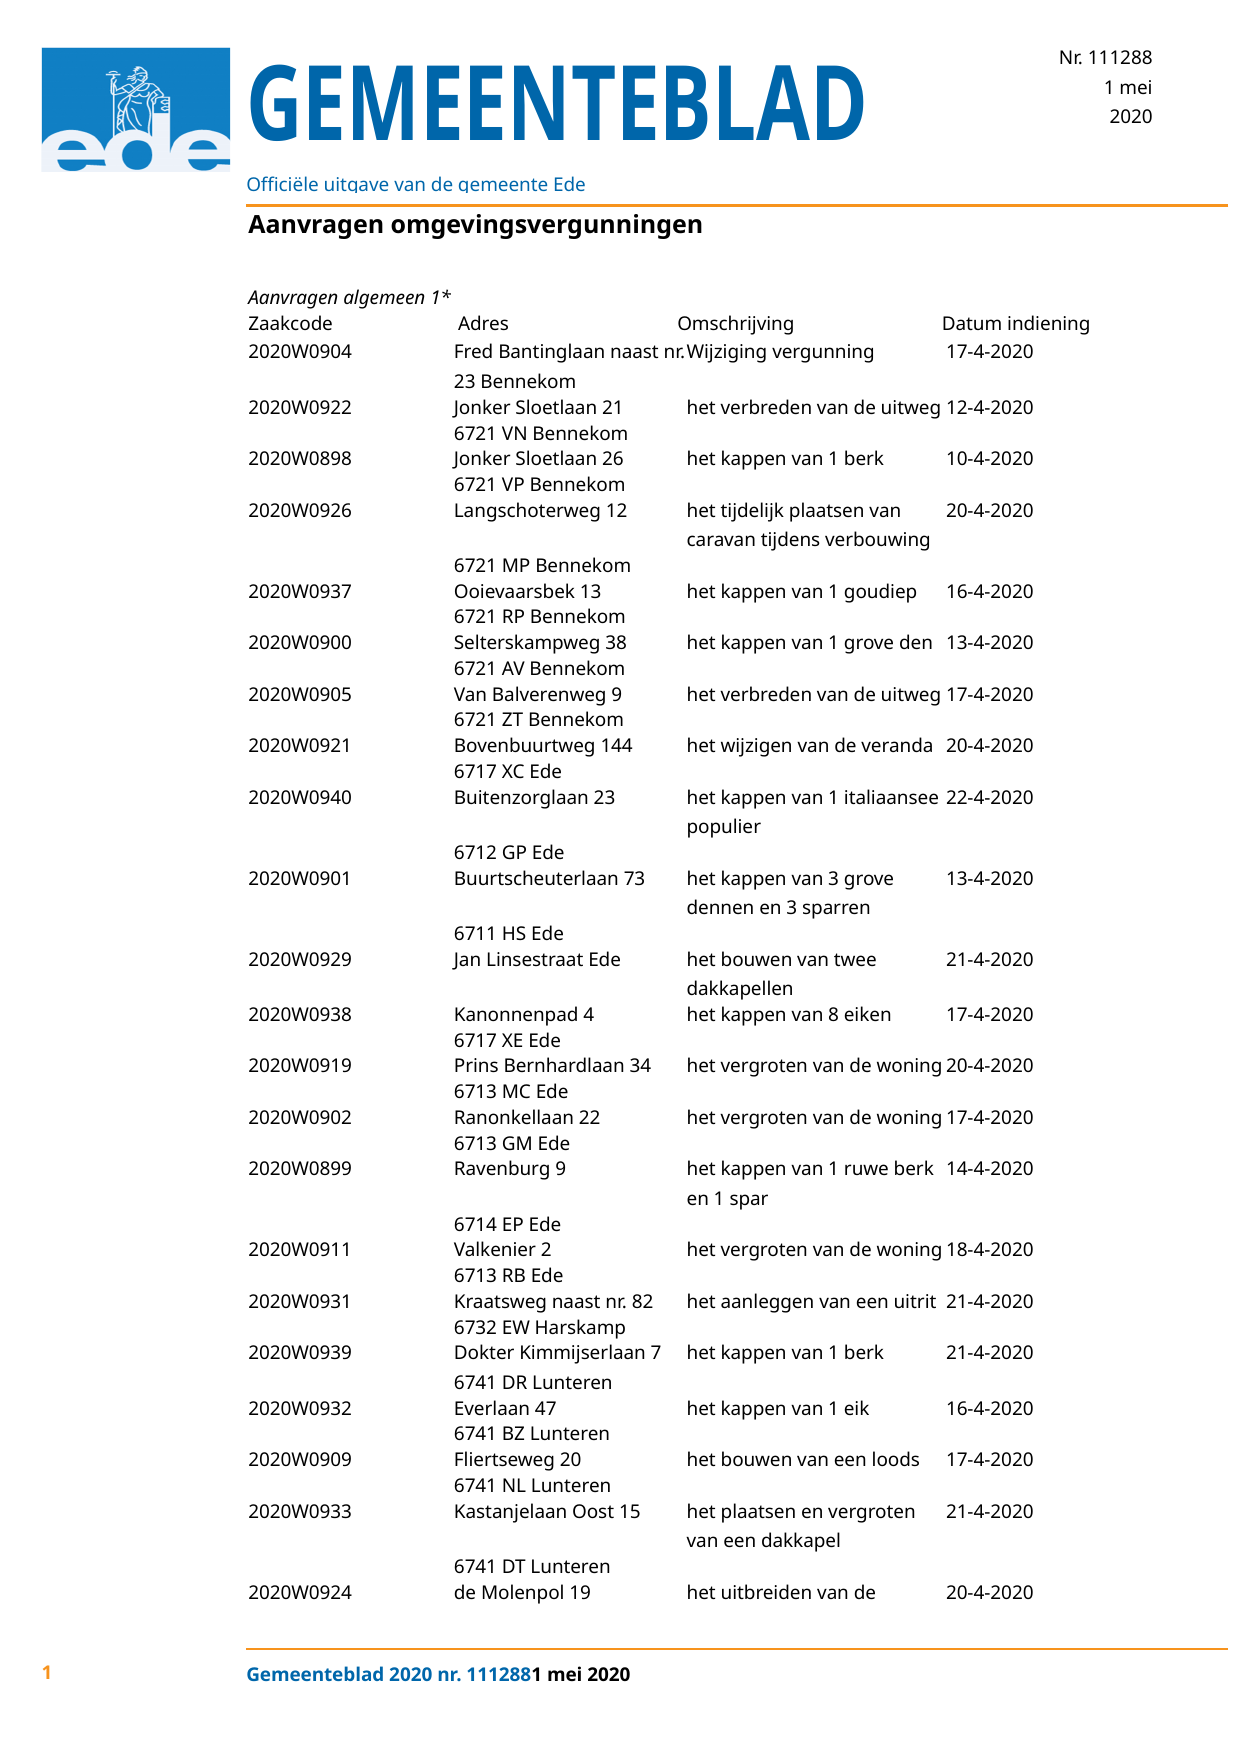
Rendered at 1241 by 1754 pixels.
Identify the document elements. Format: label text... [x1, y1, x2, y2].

table_cell [248, 1211, 454, 1237]
table_cell Bovenbuurtweg 144 [454, 733, 686, 758]
table_cell 20-4-2020 [946, 1579, 1152, 1604]
table_cell het kappen van 1 grove den [686, 630, 946, 655]
table_header Zaakcode [248, 310, 458, 335]
table_cell [946, 1314, 1152, 1339]
table_cell het kappen van 1 ruwe berk en 1 spar [686, 1156, 946, 1211]
table_cell Jonker Sloetlaan 26 [454, 446, 686, 471]
table_cell Buitenzorglaan 23 [454, 784, 686, 839]
table_cell 6713 MC Ede [454, 1079, 686, 1104]
table_cell [946, 655, 1152, 681]
table_cell [946, 604, 1152, 629]
table_cell het verbreden van de uitweg [686, 394, 946, 420]
table_cell 2020W0938 [248, 1001, 454, 1027]
table_header Fred Bantinglaan naast nr. 23 Bennekom [454, 339, 686, 394]
table_cell [946, 839, 1152, 865]
table_cell Jonker Sloetlaan 21 [454, 394, 686, 420]
table_cell [686, 1421, 946, 1446]
table_cell [248, 707, 454, 732]
table_cell [248, 552, 454, 578]
table_cell 14-4-2020 [946, 1156, 1152, 1211]
table_cell [686, 1263, 946, 1288]
table_cell Kanonnenpad 4 [454, 1001, 686, 1027]
table_cell het kappen van 1 italiaansee populier [686, 784, 946, 839]
table_cell het kappen van 1 berk [686, 1340, 946, 1395]
table_cell Dokter Kimmijserlaan 7 6741 DR Lunteren [454, 1340, 686, 1395]
table_cell 2020W0901 [248, 865, 454, 920]
table_cell Valkenier 2 [454, 1237, 686, 1262]
table_cell 12-4-2020 [946, 394, 1152, 420]
table_cell [946, 471, 1152, 497]
table_cell Prins Bernhardlaan 34 [454, 1053, 686, 1078]
table_header 17-4-2020 [946, 339, 1152, 394]
table_cell het verbreden van de uitweg [686, 681, 946, 707]
table_cell 2020W0939 [248, 1340, 454, 1395]
table_cell 6732 EW Harskamp [454, 1314, 686, 1339]
table_cell 6721 VN Bennekom [454, 420, 686, 446]
table_cell het kappen van 3 grove dennen en 3 sparren [686, 865, 946, 920]
table_cell [946, 1211, 1152, 1237]
table_cell [248, 1472, 454, 1498]
table_cell [248, 758, 454, 784]
table_cell [946, 1553, 1152, 1579]
table_cell [686, 1553, 946, 1579]
table_cell [686, 1027, 946, 1053]
table_cell het vergroten van de woning [686, 1104, 946, 1130]
table_cell Ravenburg 9 [454, 1156, 686, 1211]
table_cell 2020W0900 [248, 630, 454, 655]
table_cell 17-4-2020 [946, 1446, 1152, 1472]
table_cell [248, 1130, 454, 1156]
table_cell 2020W0940 [248, 784, 454, 839]
table_cell [248, 1263, 454, 1288]
table_cell 2020W0937 [248, 578, 454, 604]
table_cell [248, 471, 454, 497]
table_cell [946, 552, 1152, 578]
table_cell [946, 707, 1152, 732]
table_cell het wijzigen van de veranda [686, 733, 946, 758]
table_cell 6717 XE Ede [454, 1027, 686, 1053]
table_cell 6713 RB Ede [454, 1263, 686, 1288]
table_cell [946, 1027, 1152, 1053]
table_cell 2020W0899 [248, 1156, 454, 1211]
table_cell [248, 604, 454, 629]
table_cell 6717 XC Ede [454, 758, 686, 784]
table_cell 16-4-2020 [946, 1395, 1152, 1421]
table_cell 2020W0924 [248, 1579, 454, 1604]
table_cell het vergroten van de woning [686, 1053, 946, 1078]
table_cell het kappen van 1 berk [686, 446, 946, 471]
table_cell 2020W0919 [248, 1053, 454, 1078]
table_cell [248, 1079, 454, 1104]
table_cell 2020W0933 [248, 1498, 454, 1553]
table_cell het bouwen van twee dakkapellen [686, 946, 946, 1001]
table_cell 6721 RP Bennekom [454, 604, 686, 629]
table_cell [248, 839, 454, 865]
table_cell 6721 AV Bennekom [454, 655, 686, 681]
table_header Datum indiening [942, 310, 1152, 335]
table_cell [686, 604, 946, 629]
table_cell [946, 1263, 1152, 1288]
table_header Adres [458, 310, 677, 335]
table_cell 17-4-2020 [946, 1001, 1152, 1027]
text Aanvragen omgevingsvergunningen [248, 207, 1152, 241]
table_cell [686, 1130, 946, 1156]
table_cell Van Balverenweg 9 [454, 681, 686, 707]
table_cell het uitbreiden van de [686, 1579, 946, 1604]
table_cell [946, 420, 1152, 446]
table_cell 10-4-2020 [946, 446, 1152, 471]
table_cell Selterskampweg 38 [454, 630, 686, 655]
table_cell [248, 1027, 454, 1053]
table_cell [686, 758, 946, 784]
table_cell 6741 NL Lunteren [454, 1472, 686, 1498]
table_cell Jan Linsestraat Ede [454, 946, 686, 1001]
table_cell 17-4-2020 [946, 1104, 1152, 1130]
table_cell 22-4-2020 [946, 784, 1152, 839]
table_cell 2020W0926 [248, 497, 454, 552]
table_cell [686, 1079, 946, 1104]
table_cell Everlaan 47 [454, 1395, 686, 1421]
table_cell [248, 1421, 454, 1446]
table_cell de Molenpol 19 [454, 1579, 686, 1604]
table_cell 6711 HS Ede [454, 920, 686, 946]
table_cell [248, 655, 454, 681]
table_cell 21-4-2020 [946, 946, 1152, 1001]
table_cell Fliertseweg 20 [454, 1446, 686, 1472]
table_header Omschrijving [677, 310, 942, 335]
table_cell 6721 ZT Bennekom [454, 707, 686, 732]
table_cell 6741 DT Lunteren [454, 1553, 686, 1579]
table_cell 6714 EP Ede [454, 1211, 686, 1237]
table_cell 6721 VP Bennekom [454, 471, 686, 497]
table_cell 2020W0905 [248, 681, 454, 707]
table_cell 17-4-2020 [946, 681, 1152, 707]
table_cell 2020W0931 [248, 1288, 454, 1314]
table_cell 13-4-2020 [946, 865, 1152, 920]
table_cell 16-4-2020 [946, 578, 1152, 604]
table_cell 2020W0898 [248, 446, 454, 471]
table_cell het tijdelijk plaatsen van caravan tijdens verbouwing [686, 497, 946, 552]
table_cell [946, 758, 1152, 784]
table_cell Kraatsweg naast nr. 82 [454, 1288, 686, 1314]
table_cell 13-4-2020 [946, 630, 1152, 655]
table_cell 2020W0922 [248, 394, 454, 420]
table_cell [686, 1314, 946, 1339]
table_header Wijziging vergunning [686, 339, 946, 394]
table_cell [686, 707, 946, 732]
table_cell [248, 420, 454, 446]
table_cell 21-4-2020 [946, 1288, 1152, 1314]
table_cell [946, 1472, 1152, 1498]
table_header 2020W0904 [248, 339, 454, 394]
table_cell [686, 471, 946, 497]
table_cell 2020W0921 [248, 733, 454, 758]
table_cell 2020W0902 [248, 1104, 454, 1130]
table_cell 6741 BZ Lunteren [454, 1421, 686, 1446]
table_cell 21-4-2020 [946, 1498, 1152, 1553]
table_cell 2020W0929 [248, 946, 454, 1001]
table_cell 20-4-2020 [946, 497, 1152, 552]
table_cell het aanleggen van een uitrit [686, 1288, 946, 1314]
table_cell het kappen van 1 goudiep [686, 578, 946, 604]
table_cell [686, 1472, 946, 1498]
table_cell [946, 1079, 1152, 1104]
table_cell [248, 1553, 454, 1579]
table_cell het vergroten van de woning [686, 1237, 946, 1262]
table_cell 6713 GM Ede [454, 1130, 686, 1156]
table_cell het kappen van 8 eiken [686, 1001, 946, 1027]
table_cell [686, 1211, 946, 1237]
table_cell [248, 920, 454, 946]
table_cell het kappen van 1 eik [686, 1395, 946, 1421]
table_cell [686, 552, 946, 578]
table_cell Ooievaarsbek 13 [454, 578, 686, 604]
table_cell [946, 920, 1152, 946]
table_cell 21-4-2020 [946, 1340, 1152, 1395]
table_cell [686, 839, 946, 865]
table_cell [686, 420, 946, 446]
table_cell het plaatsen en vergroten van een dakkapel [686, 1498, 946, 1553]
table_cell [248, 1314, 454, 1339]
picture [41, 47, 231, 172]
table_cell 18-4-2020 [946, 1237, 1152, 1262]
table_cell 2020W0911 [248, 1237, 454, 1262]
table_cell [946, 1130, 1152, 1156]
text Aanvragen algemeen 1* [248, 284, 1152, 309]
table_cell 2020W0932 [248, 1395, 454, 1421]
table_cell Kastanjelaan Oost 15 [454, 1498, 686, 1553]
table_cell [686, 920, 946, 946]
table_cell [686, 655, 946, 681]
table_cell Ranonkellaan 22 [454, 1104, 686, 1130]
table_cell [946, 1421, 1152, 1446]
table_cell het bouwen van een loods [686, 1446, 946, 1472]
table_cell 6712 GP Ede [454, 839, 686, 865]
table_cell 20-4-2020 [946, 733, 1152, 758]
table_cell Langschoterweg 12 [454, 497, 686, 552]
table_cell 20-4-2020 [946, 1053, 1152, 1078]
table_cell Buurtscheuterlaan 73 [454, 865, 686, 920]
table_cell 2020W0909 [248, 1446, 454, 1472]
table_cell 6721 MP Bennekom [454, 552, 686, 578]
